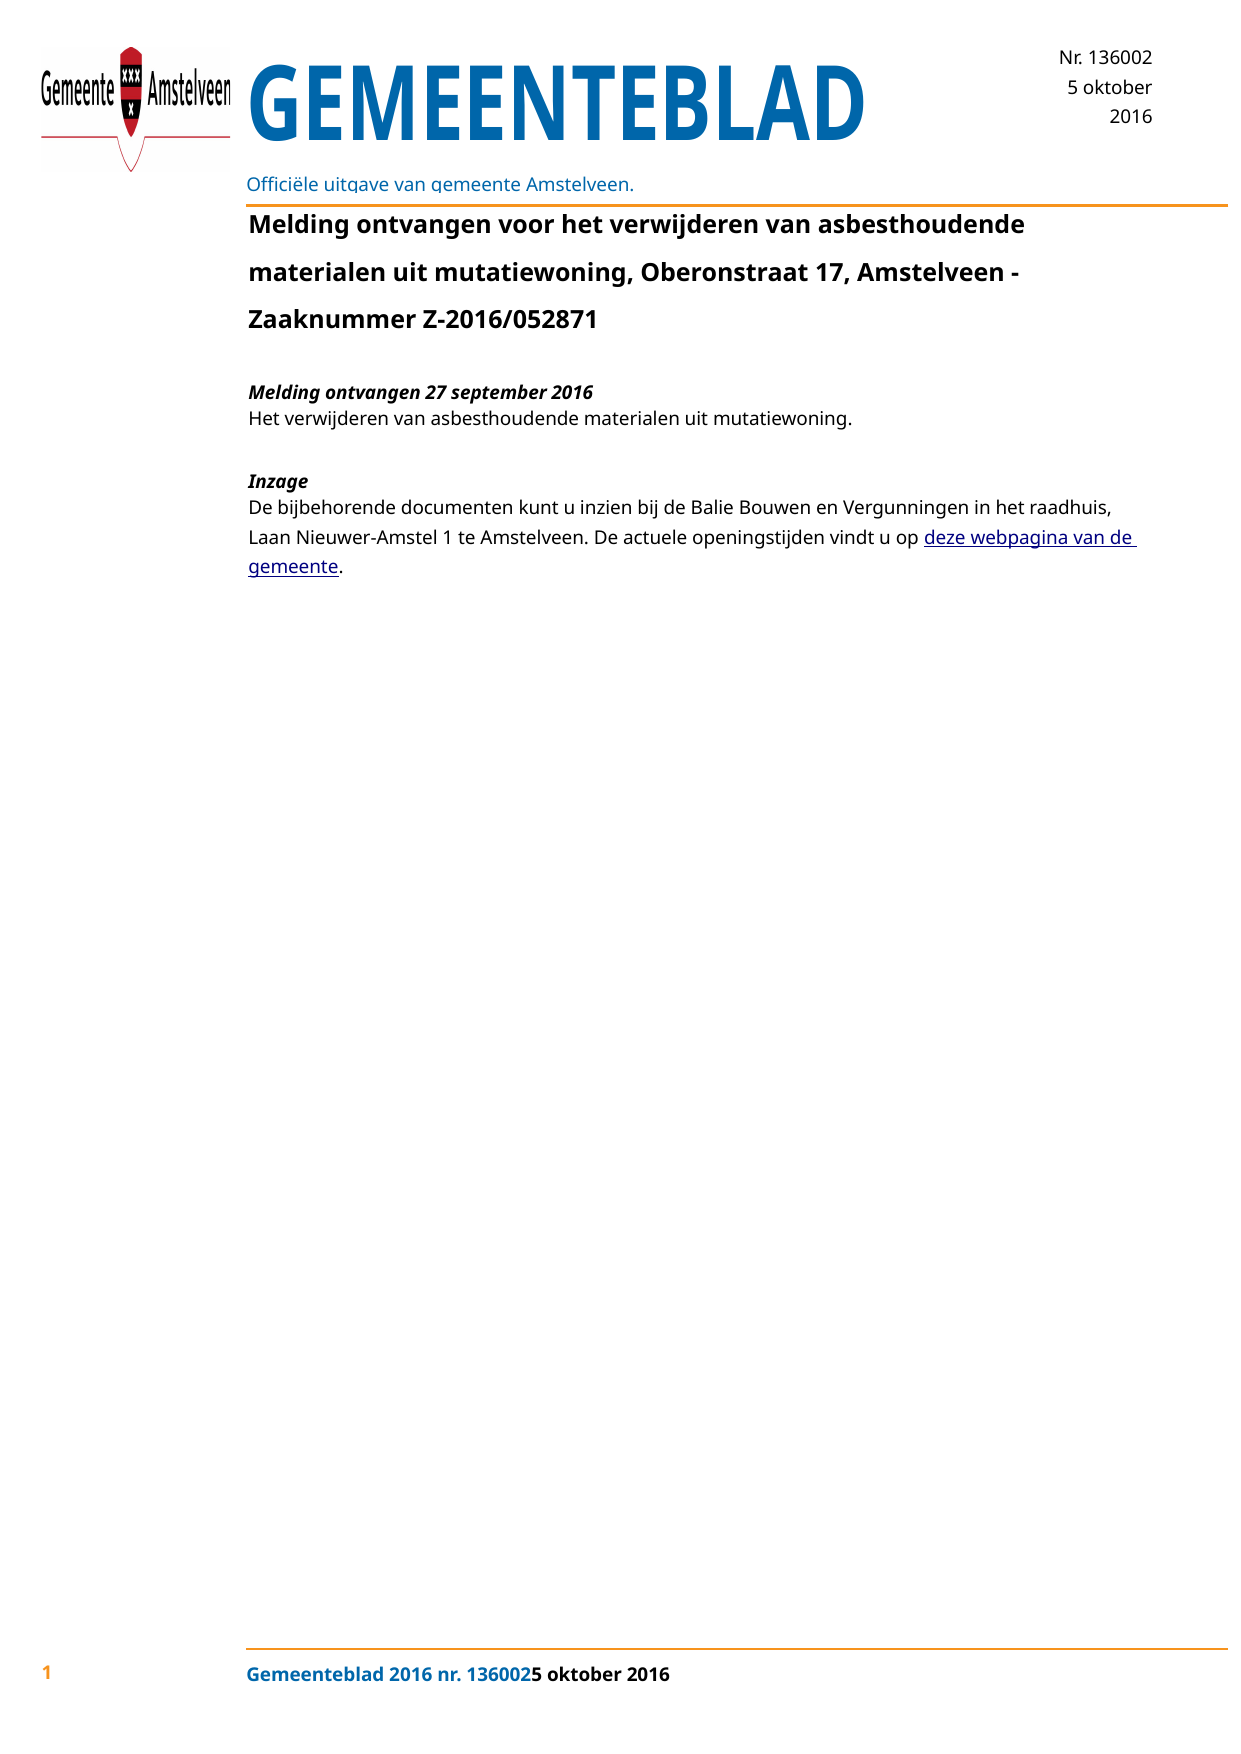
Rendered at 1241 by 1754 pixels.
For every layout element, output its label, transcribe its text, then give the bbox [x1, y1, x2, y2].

text Melding ontvangen voor het verwijderen van asbesthoudende materialen uit mutatiewoning, Oberonstraat 17, Amstelveen - Zaaknummer Z-2016/052871 [248, 207, 1152, 336]
text Melding ontvangen 27 september 2016 [248, 379, 1152, 405]
text Het verwijderen van asbesthoudende materialen uit mutatiewoning. [248, 405, 1152, 431]
text Inzage [248, 469, 1152, 494]
text De bijbehorende documenten kunt u inzien bij de Balie Bouwen en Vergunningen in het raadhuis, Laan Nieuwer-Amstel 1 te Amstelveen. De actuele openingstijden vindt u op deze webpagina van de gemeente. [248, 494, 1152, 579]
picture [41, 47, 231, 172]
